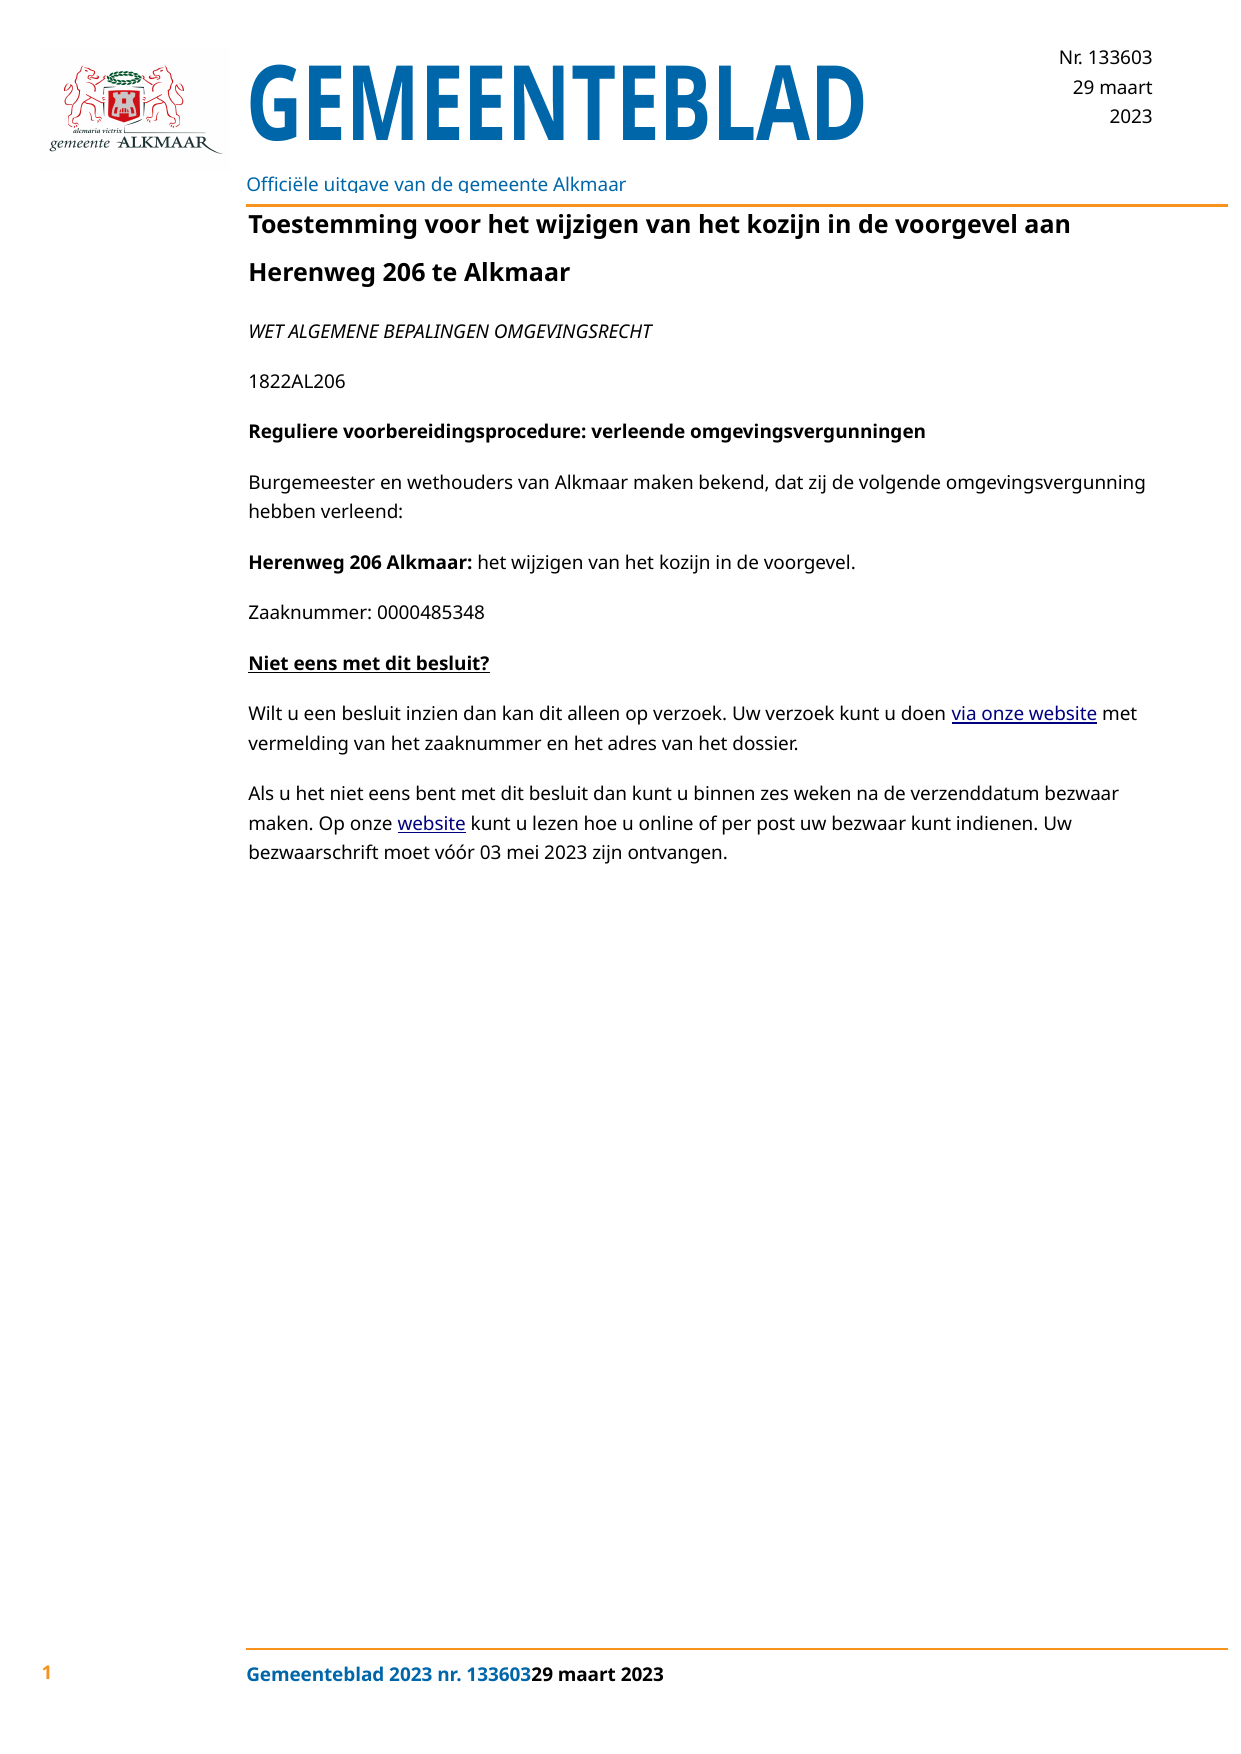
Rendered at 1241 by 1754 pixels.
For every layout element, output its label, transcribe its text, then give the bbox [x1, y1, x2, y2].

text Niet eens met dit besluit? [248, 650, 1152, 676]
text 1822AL206 [248, 368, 1152, 394]
text Reguliere voorbereidingsprocedure: verleende omgevingsvergunningen [248, 419, 1152, 444]
picture [41, 47, 231, 172]
text WET ALGEMENE BEPALINGEN OMGEVINGSRECHT [248, 318, 1152, 344]
text Als u het niet eens bent met dit besluit dan kunt u binnen zes weken na de verzenddatum bezwaar maken. Op onze website kunt u lezen hoe u online of per post uw bezwaar kunt indienen. Uw bezwaarschrift moet vóór 03 mei 2023 zijn ontvangen. [248, 780, 1152, 865]
text Herenweg 206 Alkmaar: het wijzigen van het kozijn in de voorgevel. [248, 549, 1152, 575]
text Wilt u een besluit inzien dan kan dit alleen op verzoek. Uw verzoek kunt u doen via onze website met vermelding van het zaaknummer en het adres van het dossier. [248, 700, 1152, 756]
text Zaaknummer: 0000485348 [248, 599, 1152, 625]
text Burgemeester en wethouders van Alkmaar maken bekend, dat zij de volgende omgevingsvergunning hebben verleend: [248, 469, 1152, 524]
text Toestemming voor het wijzigen van het kozijn in de voorgevel aan Herenweg 206 te Alkmaar [248, 207, 1152, 288]
